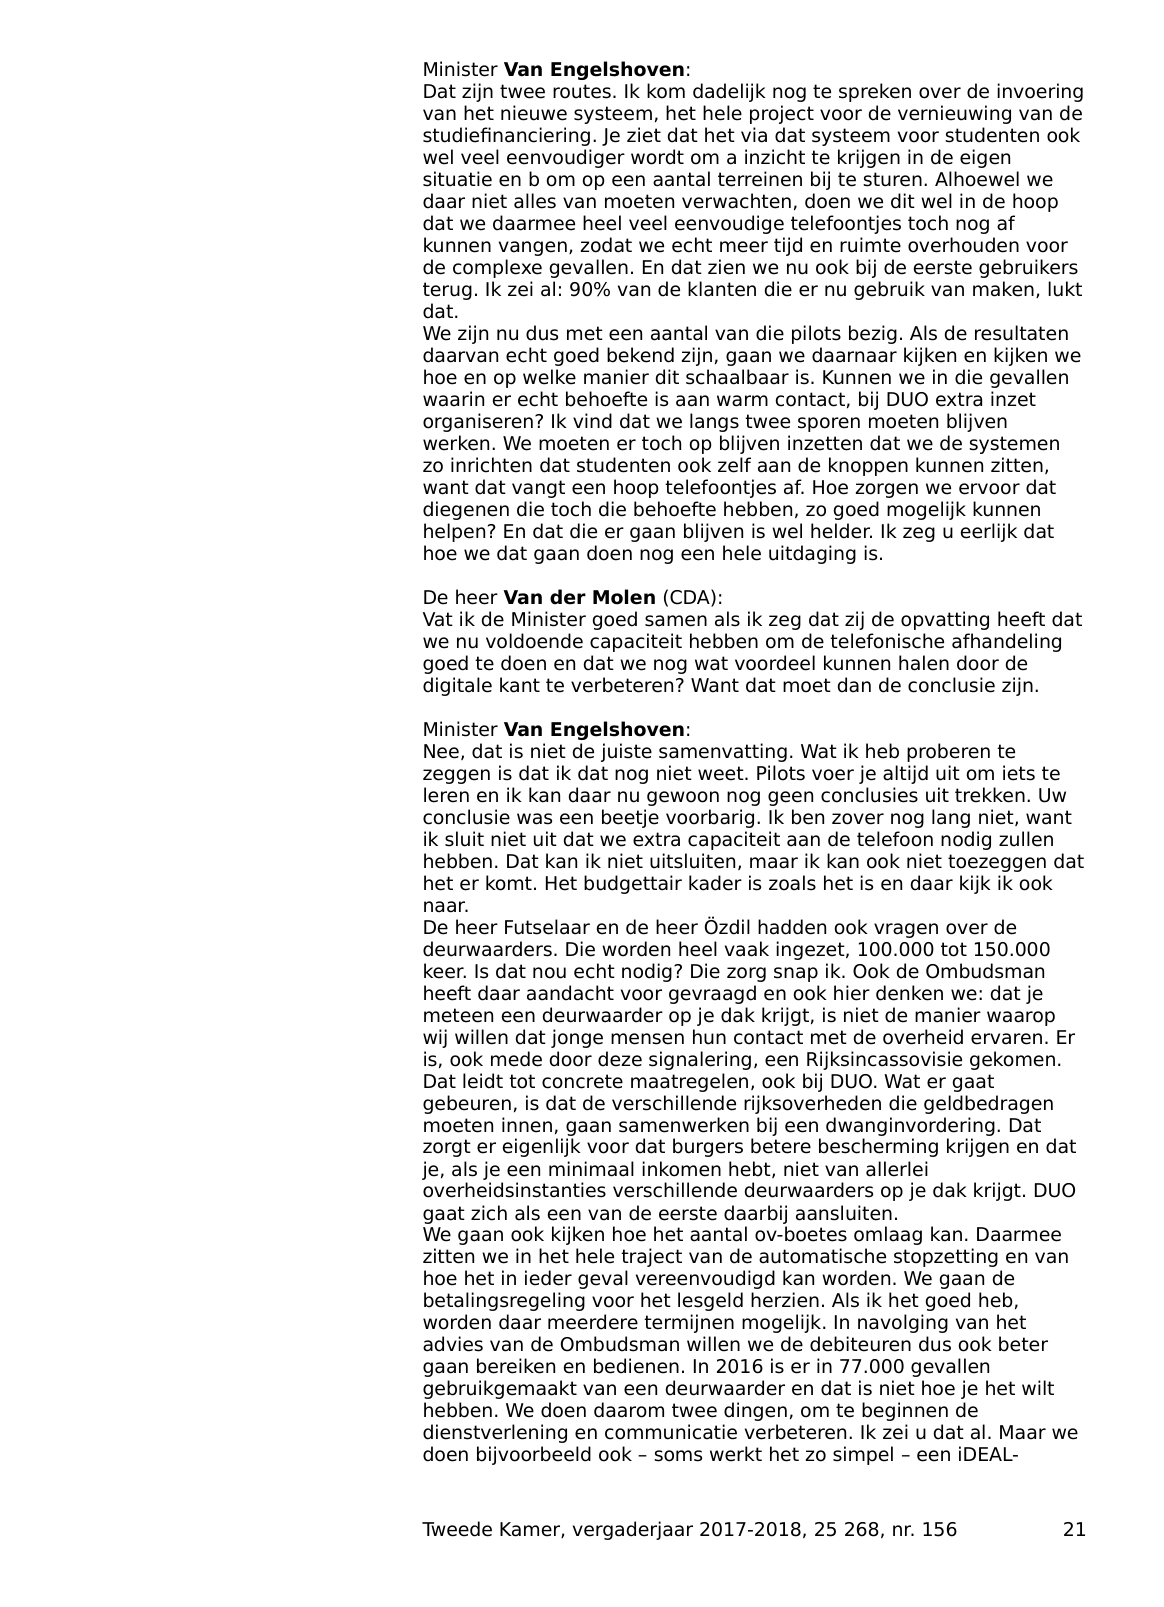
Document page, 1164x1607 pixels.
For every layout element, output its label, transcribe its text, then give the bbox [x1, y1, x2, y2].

text Vat ik de Minister goed samen als ik zeg dat zij de opvatting heeft dat we nu voldoende capaciteit hebben om de telefonische afhandeling goed te doen en dat we nog wat voordeel kunnen halen door de digitale kant te verbeteren? Want dat moet dan de conclusie zijn. [422, 609, 1087, 697]
text Minister Van Engelshoven: [422, 719, 1087, 741]
text We zijn nu dus met een aantal van die pilots bezig. Als de resultaten daarvan echt goed bekend zijn, gaan we daarnaar kijken en kijken we hoe en op welke manier dit schaalbaar is. Kunnen we in die gevallen waarin er echt behoefte is aan warm contact, bij DUO extra inzet organiseren? Ik vind dat we langs twee sporen moeten blijven werken. We moeten er toch op blijven inzetten dat we de systemen zo inrichten dat studenten ook zelf aan de knoppen kunnen zitten, want dat vangt een hoop telefoontjes af. Hoe zorgen we ervoor dat diegenen die toch die behoefte hebben, zo goed mogelijk kunnen helpen? En dat die er gaan blijven is wel helder. Ik zeg u eerlijk dat hoe we dat gaan doen nog een hele uitdaging is. [422, 323, 1087, 564]
text Dat zijn twee routes. Ik kom dadelijk nog te spreken over de invoering van het nieuwe systeem, het hele project voor de vernieuwing van de studiefinanciering. Je ziet dat het via dat systeem voor studenten ook wel veel eenvoudiger wordt om a inzicht te krijgen in de eigen situatie en b om op een aantal terreinen bij te sturen. Alhoewel we daar niet alles van moeten verwachten, doen we dit wel in de hoop dat we daarmee heel veel eenvoudige telefoontjes toch nog af kunnen vangen, zodat we echt meer tijd en ruimte overhouden voor de complexe gevallen. En dat zien we nu ook bij de eerste gebruikers terug. Ik zei al: 90% van de klanten die er nu gebruik van maken, lukt dat. [422, 81, 1087, 323]
text Minister Van Engelshoven: [422, 59, 1087, 81]
text De heer Futselaar en de heer Özdil hadden ook vragen over de deurwaarders. Die worden heel vaak ingezet, 100.000 tot 150.000 keer. Is dat nou echt nodig? Die zorg snap ik. Ook de Ombudsman heeft daar aandacht voor gevraagd en ook hier denken we: dat je meteen een deurwaarder op je dak krijgt, is niet de manier waarop wij willen dat jonge mensen hun contact met de overheid ervaren. Er is, ook mede door deze signalering, een Rijksincassovisie gekomen. Dat leidt tot concrete maatregelen, ook bij DUO. Wat er gaat gebeuren, is dat de verschillende rijksoverheden die geldbedragen moeten innen, gaan samenwerken bij een dwanginvordering. Dat zorgt er eigenlijk voor dat burgers betere bescherming krijgen en dat je, als je een minimaal inkomen hebt, niet van allerlei overheidsinstanties verschillende deurwaarders op je dak krijgt. DUO gaat zich als een van de eerste daarbij aansluiten. [422, 917, 1087, 1224]
text We gaan ook kijken hoe het aantal ov-boetes omlaag kan. Daarmee zitten we in het hele traject van de automatische stopzetting en van hoe het in ieder geval vereenvoudigd kan worden. We gaan de betalingsregeling voor het lesgeld herzien. Als ik het goed heb, worden daar meerdere termijnen mogelijk. In navolging van het advies van de Ombudsman willen we de debiteuren dus ook beter gaan bereiken en bedienen. In 2016 is er in 77.000 gevallen gebruikgemaakt van een deurwaarder en dat is niet hoe je het wilt hebben. We doen daarom twee dingen, om te beginnen de dienstverlening en communicatie verbeteren. Ik zei u dat al. Maar we doen bijvoorbeeld ook – soms werkt het zo simpel – een iDEAL- [422, 1224, 1087, 1466]
text De heer Van der Molen (CDA): [422, 587, 1087, 609]
text Nee, dat is niet de juiste samenvatting. Wat ik heb proberen te zeggen is dat ik dat nog niet weet. Pilots voer je altijd uit om iets te leren en ik kan daar nu gewoon nog geen conclusies uit trekken. Uw conclusie was een beetje voorbarig. Ik ben zover nog lang niet, want ik sluit niet uit dat we extra capaciteit aan de telefoon nodig zullen hebben. Dat kan ik niet uitsluiten, maar ik kan ook niet toezeggen dat het er komt. Het budgettair kader is zoals het is en daar kijk ik ook naar. [422, 741, 1087, 917]
